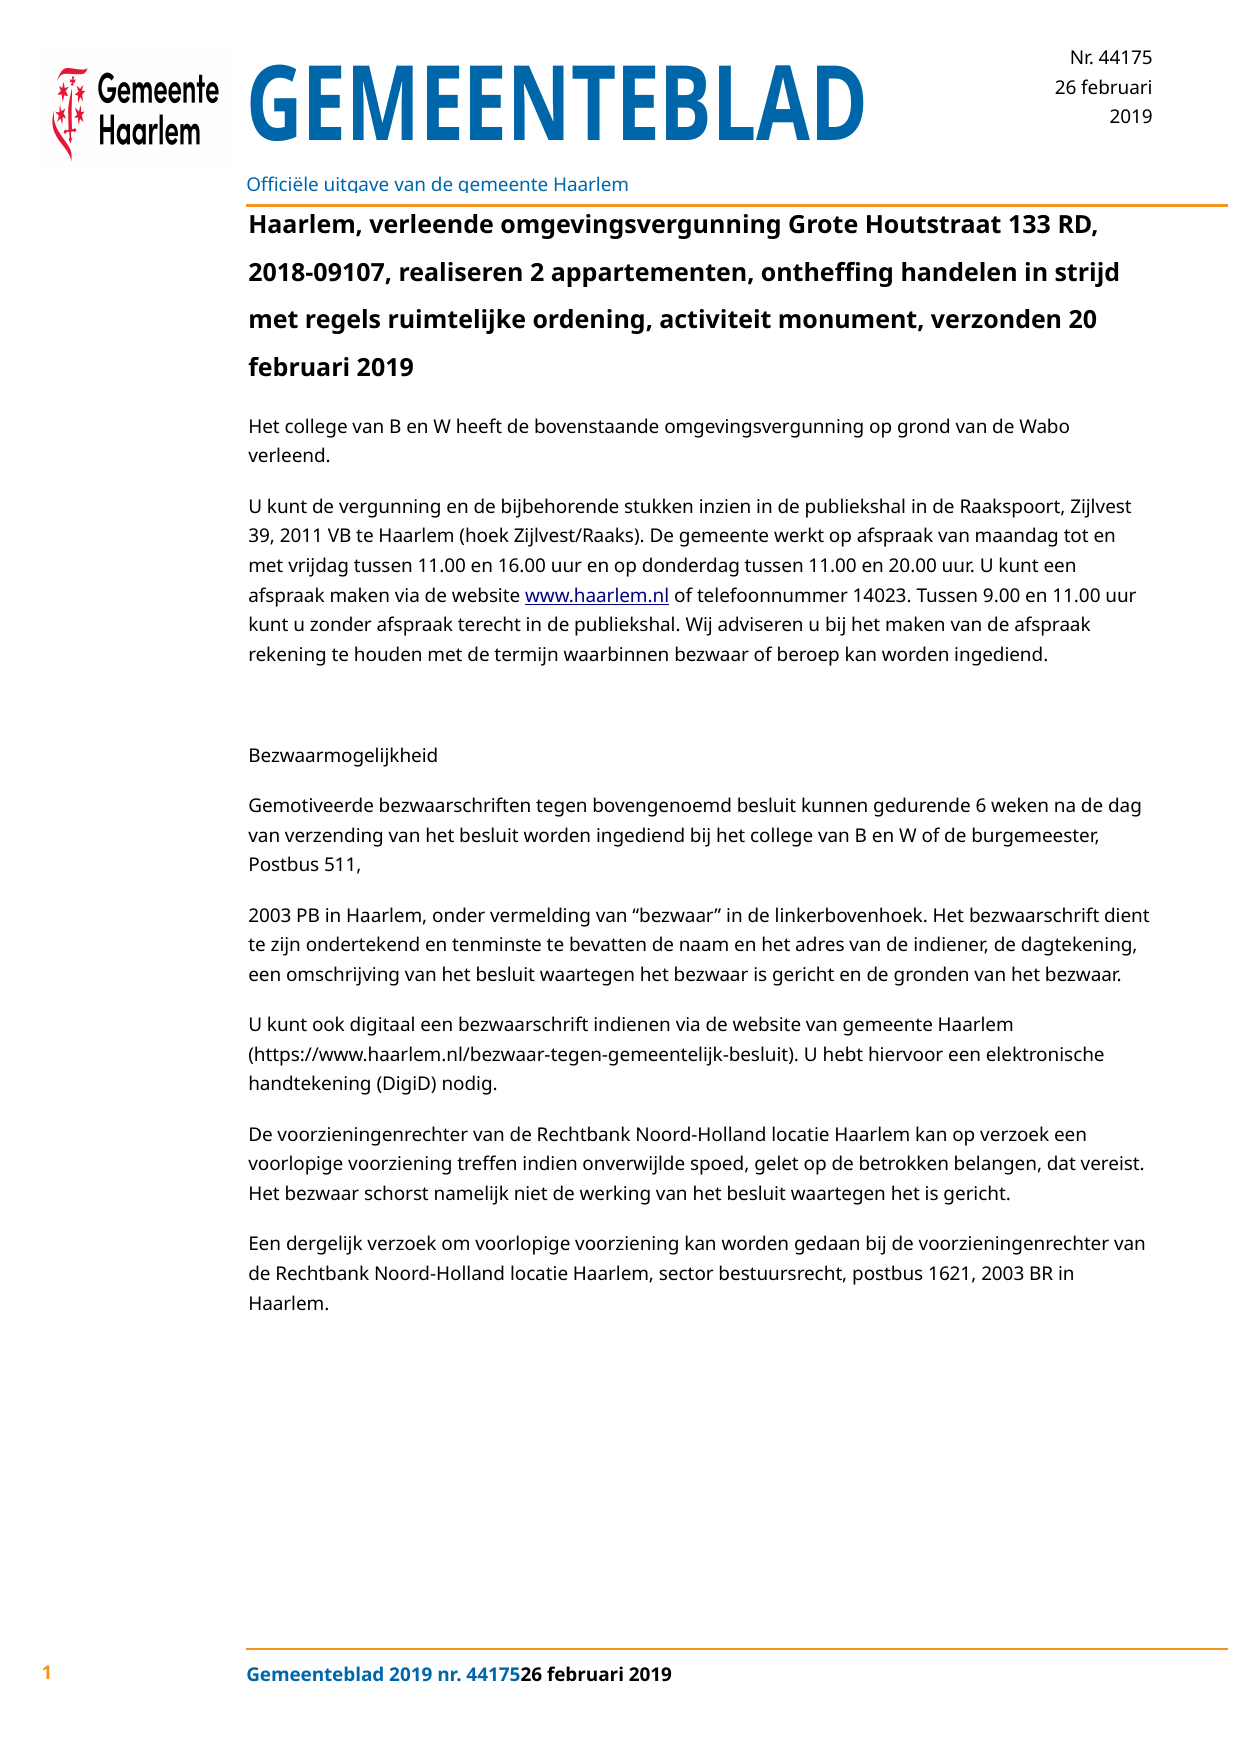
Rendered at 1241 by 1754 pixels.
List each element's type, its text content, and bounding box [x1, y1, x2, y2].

text Een dergelijk verzoek om voorlopige voorziening kan worden gedaan bij de voorzieningenrechter van de Rechtbank Noord-Holland locatie Haarlem, sector bestuursrecht, postbus 1621, 2003 BR in Haarlem. [248, 1231, 1152, 1316]
text Bezwaarmogelijkheid [248, 742, 1152, 768]
picture [41, 47, 231, 172]
text U kunt ook digitaal een bezwaarschrift indienen via de website van gemeente Haarlem (https://www.haarlem.nl/bezwaar-tegen-gemeentelijk-besluit). U hebt hiervoor een elektronische handtekening (DigiD) nodig. [248, 1011, 1152, 1096]
text Gemotiveerde bezwaarschriften tegen bovengenoemd besluit kunnen gedurende 6 weken na de dag van verzending van het besluit worden ingediend bij het college van B en W of de burgemeester, Postbus 511, [248, 792, 1152, 877]
text Het college van B en W heeft de bovenstaande omgevingsvergunning op grond van de Wabo verleend. [248, 413, 1152, 468]
text De voorzieningenrechter van de Rechtbank Noord-Holland locatie Haarlem kan op verzoek een voorlopige voorziening treffen indien onverwijlde spoed, gelet op de betrokken belangen, dat vereist. Het bezwaar schorst namelijk niet de werking van het besluit waartegen het is gericht. [248, 1121, 1152, 1206]
text U kunt de vergunning en de bijbehorende stukken inzien in de publiekshal in de Raakspoort, Zijlvest 39, 2011 VB te Haarlem (hoek Zijlvest/Raaks). De gemeente werkt op afspraak van maandag tot en met vrijdag tussen 11.00 en 16.00 uur en op donderdag tussen 11.00 en 20.00 uur. U kunt een afspraak maken via de website www.haarlem.nl of telefoonnummer 14023. Tussen 9.00 en 11.00 uur kunt u zonder afspraak terecht in de publiekshal. Wij adviseren u bij het maken van de afspraak rekening te houden met de termijn waarbinnen bezwaar of beroep kan worden ingediend. [248, 493, 1152, 667]
text 2003 PB in Haarlem, onder vermelding van “bezwaar” in de linkerbovenhoek. Het bezwaarschrift dient te zijn ondertekend en tenminste te bevatten de naam en het adres van de indiener, de dagtekening, een omschrijving van het besluit waartegen het bezwaar is gericht en de gronden van het bezwaar. [248, 902, 1152, 987]
text Haarlem, verleende omgevingsvergunning Grote Houtstraat 133 RD, 2018-09107, realiseren 2 appartementen, ontheffing handelen in strijd met regels ruimtelijke ordening, activiteit monument, verzonden 20 februari 2019 [248, 207, 1152, 384]
